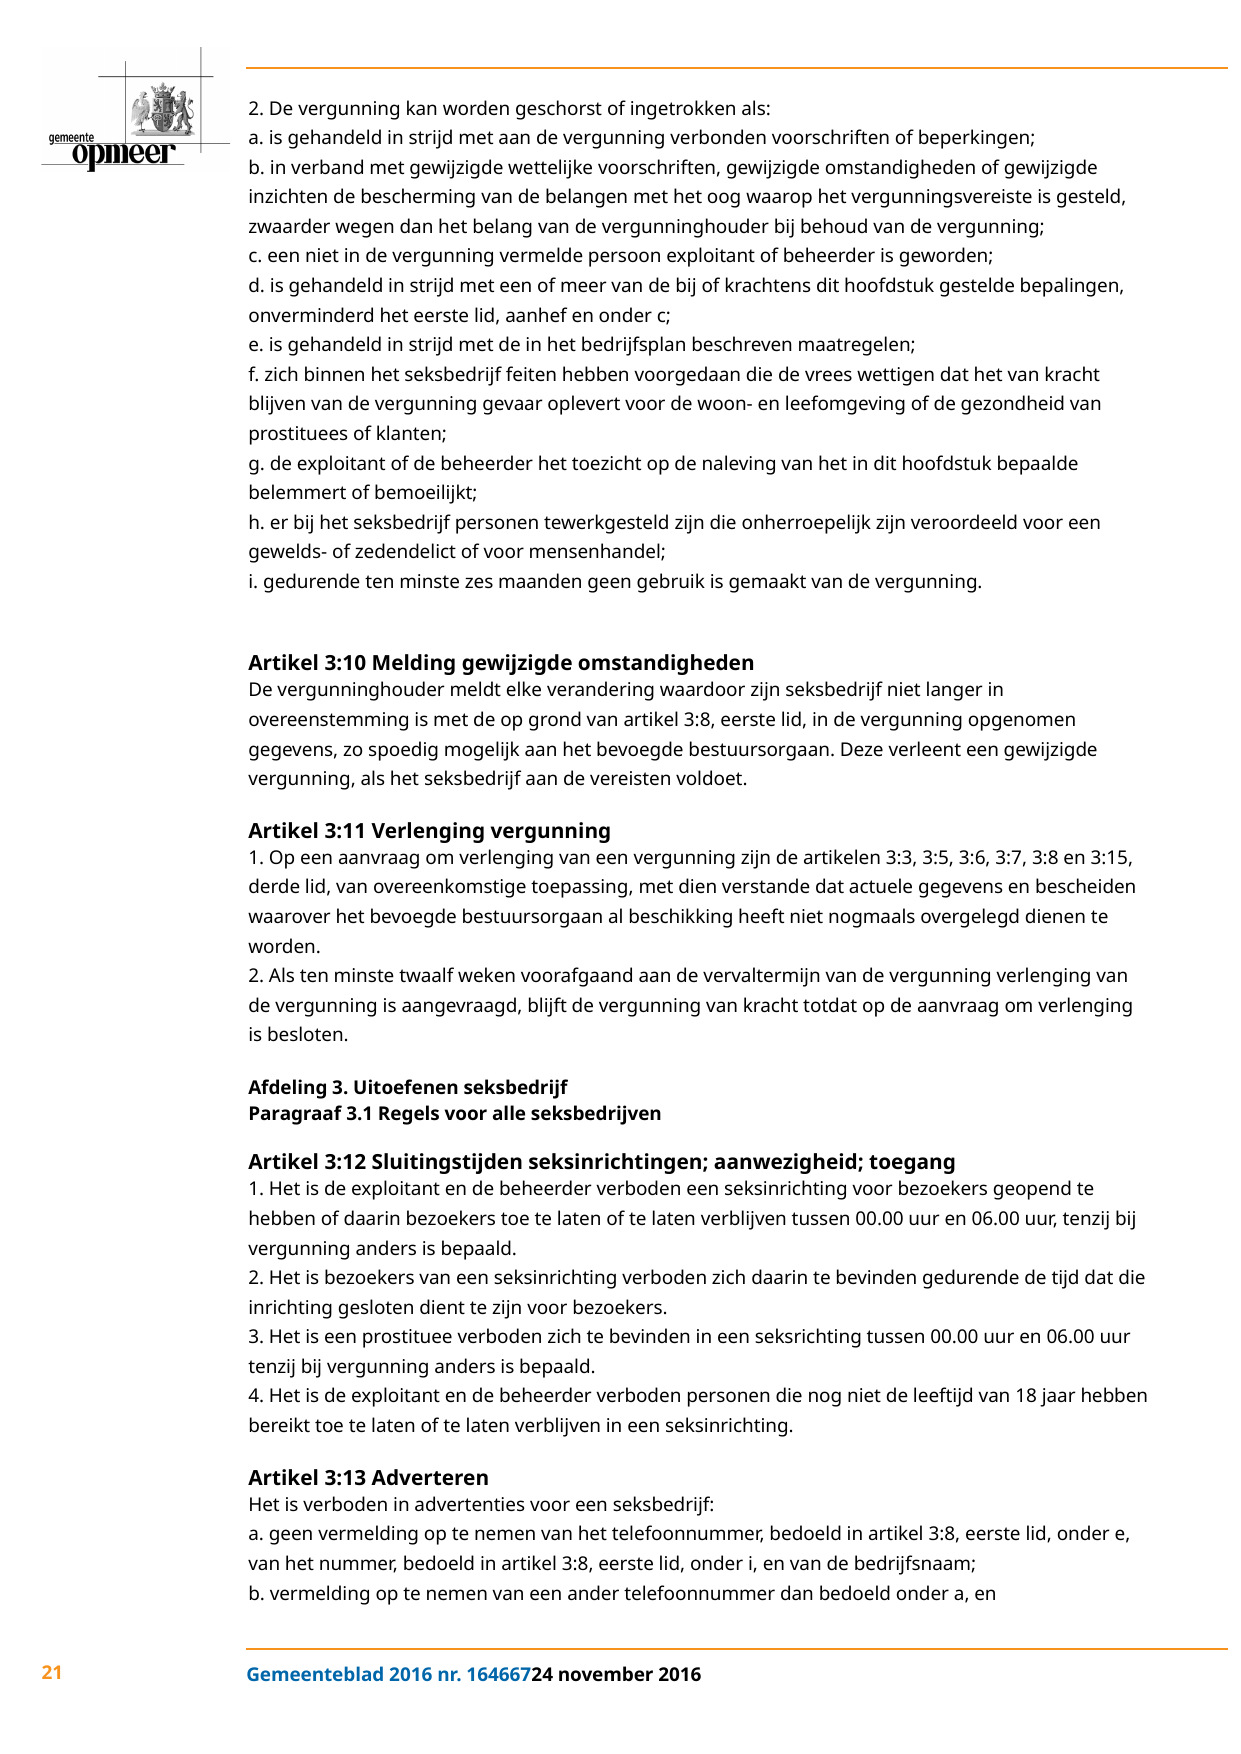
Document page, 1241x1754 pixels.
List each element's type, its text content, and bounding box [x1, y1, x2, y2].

text Artikel 3:10 Melding gewijzigde omstandigheden [248, 648, 1152, 677]
text Artikel 3:12 Sluitingstijden seksinrichtingen; aanwezigheid; toegang [248, 1147, 1152, 1176]
text Paragraaf 3.1 Regels voor alle seksbedrijven [248, 1101, 1152, 1126]
text a. is gehandeld in strijd met aan de vergunning verbonden voorschriften of beperkingen; [248, 124, 1152, 150]
text d. is gehandeld in strijd met een of meer van de bij of krachtens dit hoofdstuk gestelde bepalingen, onverminderd het eerste lid, aanhef en onder c; [248, 272, 1152, 328]
text e. is gehandeld in strijd met de in het bedrijfsplan beschreven maatregelen; [248, 331, 1152, 357]
text i. gedurende ten minste zes maanden geen gebruik is gemaakt van de vergunning. [248, 568, 1152, 594]
text b. in verband met gewijzigde wettelijke voorschriften, gewijzigde omstandigheden of gewijzigde inzichten de bescherming van de belangen met het oog waarop het vergunningsvereiste is gesteld, zwaarder wegen dan het belang van de vergunninghouder bij behoud van de vergunning; [248, 154, 1152, 239]
text De vergunninghouder meldt elke verandering waardoor zijn seksbedrijf niet langer in overeenstemming is met de op grond van artikel 3:8, eerste lid, in de vergunning opgenomen gegevens, zo spoedig mogelijk aan het bevoegde bestuursorgaan. Deze verleent een gewijzigde vergunning, als het seksbedrijf aan de vereisten voldoet. [248, 677, 1152, 791]
text c. een niet in de vergunning vermelde persoon exploitant of beheerder is geworden; [248, 243, 1152, 268]
text Afdeling 3. Uitoefenen seksbedrijf [248, 1072, 1152, 1101]
text Artikel 3:13 Adverteren [248, 1463, 1152, 1491]
text 1. Het is de exploitant en de beheerder verboden een seksinrichting voor bezoekers geopend te hebben of daarin bezoekers toe te laten of te laten verblijven tussen 00.00 uur en 06.00 uur, tenzij bij vergunning anders is bepaald. [248, 1176, 1152, 1260]
text 4. Het is de exploitant en de beheerder verboden personen die nog niet de leeftijd van 18 jaar hebben bereikt toe te laten of te laten verblijven in een seksinrichting. [248, 1383, 1152, 1438]
text 2. De vergunning kan worden geschorst of ingetrokken als: [248, 95, 1152, 121]
text 1. Op een aanvraag om verlenging van een vergunning zijn de artikelen 3:3, 3:5, 3:6, 3:7, 3:8 en 3:15, derde lid, van overeenkomstige toepassing, met dien verstande dat actuele gegevens en bescheiden waarover het bevoegde bestuursorgaan al beschikking heeft niet nogmaals overgelegd dienen te worden. [248, 844, 1152, 959]
text 2. Als ten minste twaalf weken voorafgaand aan de vervaltermijn van de vergunning verlenging van de vergunning is aangevraagd, blijft de vergunning van kracht totdat op de aanvraag om verlenging is besloten. [248, 962, 1152, 1047]
text f. zich binnen het seksbedrijf feiten hebben voorgedaan die de vrees wettigen dat het van kracht blijven van de vergunning gevaar oplevert voor de woon- en leefomgeving of de gezondheid van prostituees of klanten; [248, 361, 1152, 446]
text Artikel 3:11 Verlenging vergunning [248, 816, 1152, 844]
text a. geen vermelding op te nemen van het telefoonnummer, bedoeld in artikel 3:8, eerste lid, onder e, van het nummer, bedoeld in artikel 3:8, eerste lid, onder i, en van de bedrijfsnaam; [248, 1521, 1152, 1576]
text 2. Het is bezoekers van een seksinrichting verboden zich daarin te bevinden gedurende de tijd dat die inrichting gesloten dient te zijn voor bezoekers. [248, 1264, 1152, 1319]
text 3. Het is een prostituee verboden zich te bevinden in een seksrichting tussen 00.00 uur en 06.00 uur tenzij bij vergunning anders is bepaald. [248, 1323, 1152, 1379]
text g. de exploitant of de beheerder het toezicht op de naleving van het in dit hoofdstuk bepaalde belemmert of bemoeilijkt; [248, 450, 1152, 505]
text h. er bij het seksbedrijf personen tewerkgesteld zijn die onherroepelijk zijn veroordeeld voor een gewelds- of zedendelict of voor mensenhandel; [248, 509, 1152, 564]
text b. vermelding op te nemen van een ander telefoonnummer dan bedoeld onder a, en [248, 1580, 1152, 1606]
text Het is verboden in advertenties voor een seksbedrijf: [248, 1491, 1152, 1517]
picture [41, 47, 231, 172]
